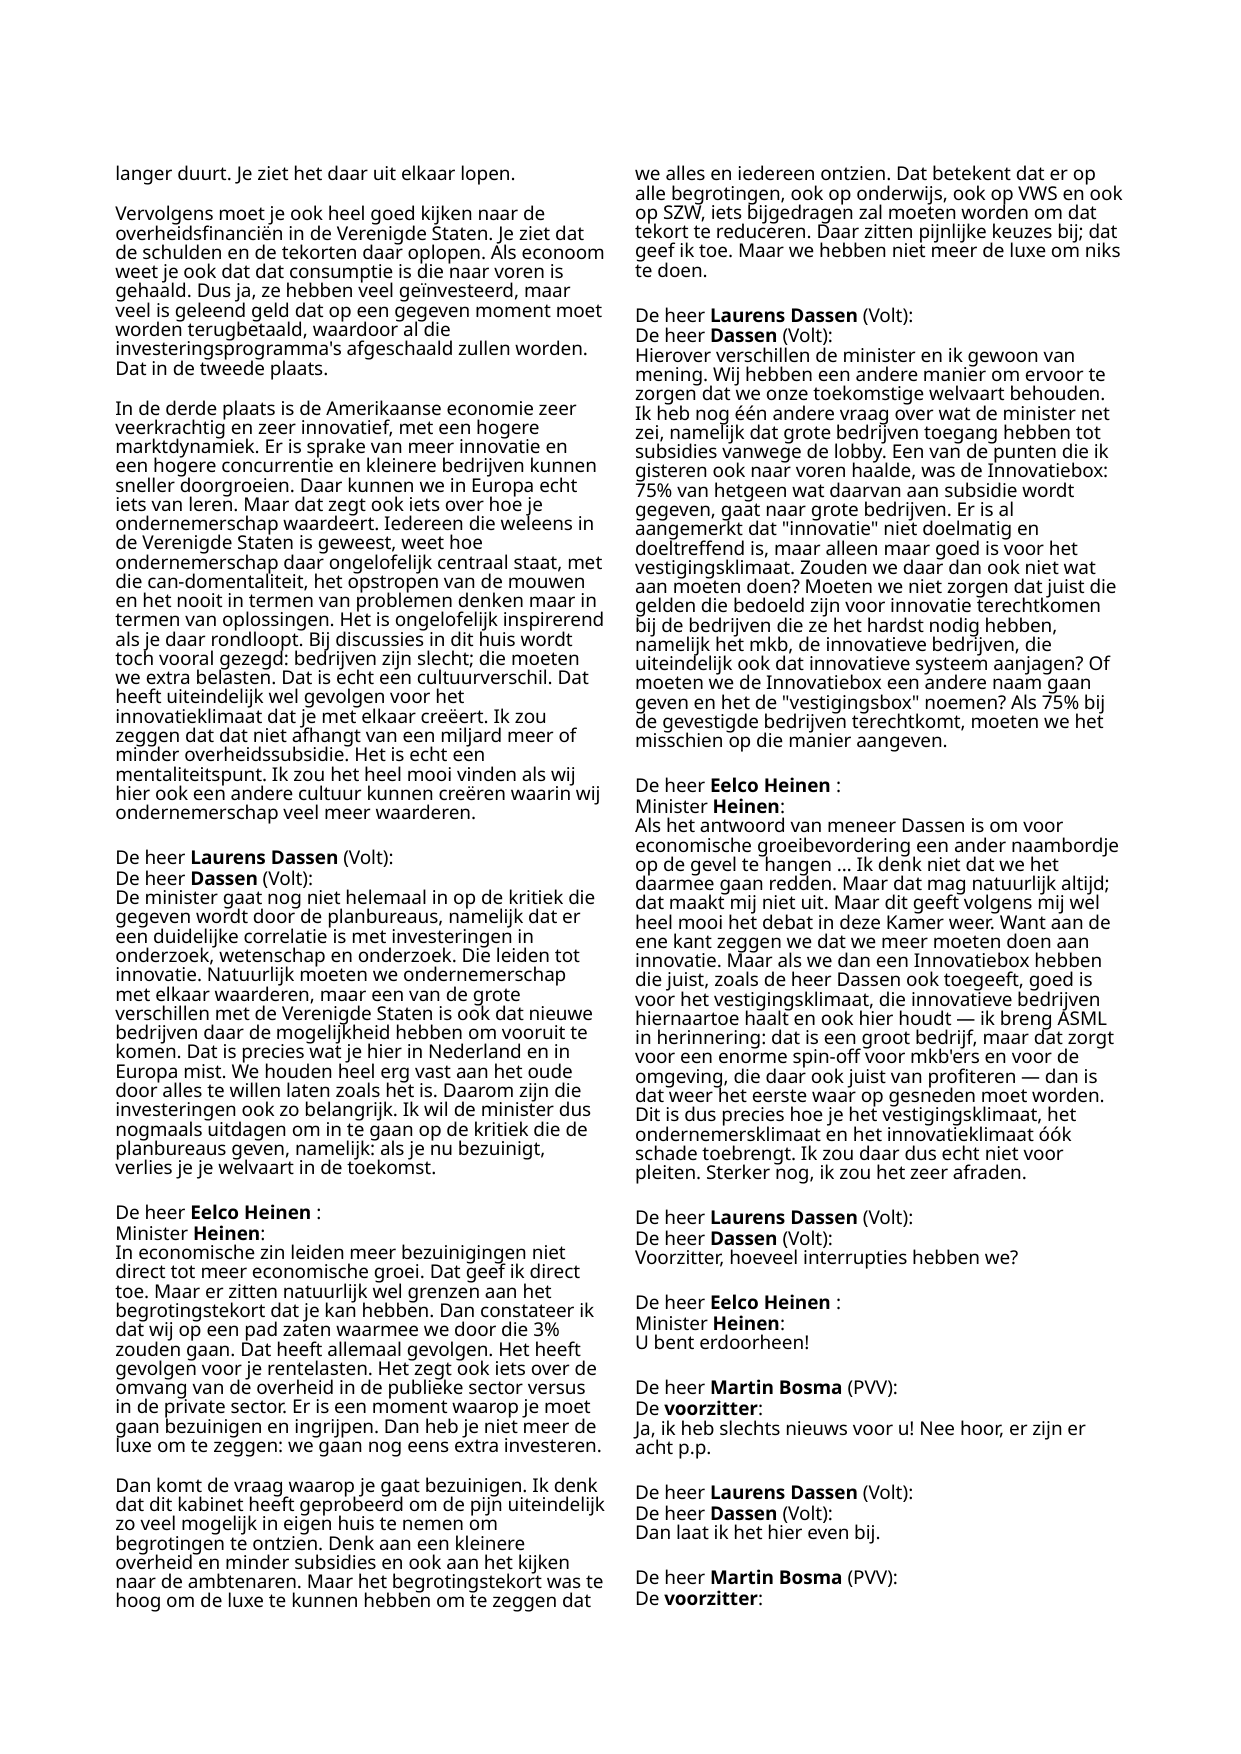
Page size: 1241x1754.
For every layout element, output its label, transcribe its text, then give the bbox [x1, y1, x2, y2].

text In economische zin leiden meer bezuinigingen niet direct tot meer economische groei. Dat geef ik direct toe. Maar er zitten natuurlijk wel grenzen aan het begrotingstekort dat je kan hebben. Dan constateer ik dat wij op een pad zaten waarmee we door die 3% zouden gaan. Dat heeft allemaal gevolgen. Het heeft gevolgen voor je rentelasten. Het zegt ook iets over de omvang van de overheid in de publieke sector versus in de private sector. Er is een moment waarop je moet gaan bezuinigen en ingrijpen. Dan heb je niet meer de luxe om te zeggen: we gaan nog eens extra investeren. [115, 1244, 605, 1456]
text Vervolgens moet je ook heel goed kijken naar de overheidsfinanciën in de Verenigde Staten. Je ziet dat de schulden en de tekorten daar oplopen. Als econoom weet je ook dat dat consumptie is die naar voren is gehaald. Dus ja, ze hebben veel geïnvesteerd, maar veel is geleend geld dat op een gegeven moment moet worden terugbetaald, waardoor al die investeringsprogramma's afgeschaald zullen worden. Dat in de tweede plaats. [115, 205, 605, 379]
text Dan komt de vraag waarop je gaat bezuinigen. Ik denk dat dit kabinet heeft geprobeerd om de pijn uiteindelijk zo veel mogelijk in eigen huis te nemen om begrotingen te ontzien. Denk aan een kleinere overheid en minder subsidies en ook aan het kijken naar de ambtenaren. Maar het begrotingstekort was te hoog om de luxe te kunnen hebben om te zeggen dat [115, 1477, 605, 1612]
text De heer Laurens Dassen (Volt): [635, 1204, 1125, 1230]
text Dan laat ik het hier even bij. [635, 1524, 1125, 1543]
text De voorzitter: [635, 1400, 1125, 1419]
text U bent erdoorheen! [635, 1334, 1125, 1354]
text Minister Heinen: [635, 1315, 1125, 1334]
text Minister Heinen: [115, 1225, 605, 1244]
text De heer Dassen (Volt): [115, 870, 605, 889]
text we alles en iedereen ontzien. Dat betekent dat er op alle begrotingen, ook op onderwijs, ook op VWS en ook op SZW, iets bijgedragen zal moeten worden om dat tekort te reduceren. Daar zitten pijnlijke keuzes bij; dat geef ik toe. Maar we hebben niet meer de luxe om niks te doen. [635, 165, 1125, 281]
text De voorzitter: [635, 1590, 1125, 1609]
text De heer Martin Bosma (PVV): [635, 1374, 1125, 1400]
text De heer Dassen (Volt): [635, 1504, 1125, 1524]
text De heer Martin Bosma (PVV): [635, 1564, 1125, 1590]
text De heer Eelco Heinen : [635, 1289, 1125, 1315]
text De minister gaat nog niet helemaal in op de kritiek die gegeven wordt door de planbureaus, namelijk dat er een duidelijke correlatie is met investeringen in onderzoek, wetenschap en onderzoek. Die leiden tot innovatie. Natuurlijk moeten we ondernemerschap met elkaar waarderen, maar een van de grote verschillen met de Verenigde Staten is ook dat nieuwe bedrijven daar de mogelijkheid hebben om vooruit te komen. Dat is precies wat je hier in Nederland en in Europa mist. We houden heel erg vast aan het oude door alles te willen laten zoals het is. Daarom zijn die investeringen ook zo belangrijk. Ik wil de minister dus nogmaals uitdagen om in te gaan op de kritiek die de planbureaus geven, namelijk: als je nu bezuinigt, verlies je je welvaart in de toekomst. [115, 889, 605, 1178]
text De heer Laurens Dassen (Volt): [635, 1479, 1125, 1504]
text Als het antwoord van meneer Dassen is om voor economische groeibevordering een ander naambordje op de gevel te hangen … Ik denk niet dat we het daarmee gaan redden. Maar dat mag natuurlijk altijd; dat maakt mij niet uit. Maar dit geeft volgens mij wel heel mooi het debat in deze Kamer weer. Want aan de ene kant zeggen we dat we meer moeten doen aan innovatie. Maar als we dan een Innovatiebox hebben die juist, zoals de heer Dassen ook toegeeft, goed is voor het vestigingsklimaat, die innovatieve bedrijven hiernaartoe haalt en ook hier houdt — ik breng ASML in herinnering: dat is een groot bedrijf, maar dat zorgt voor een enorme spin-off voor mkb'ers en voor de omgeving, die daar ook juist van profiteren — dan is dat weer het eerste waar op gesneden moet worden. Dit is dus precies hoe je het vestigingsklimaat, het ondernemersklimaat en het innovatieklimaat óók schade toebrengt. Ik zou daar dus echt niet voor pleiten. Sterker nog, ik zou het zeer afraden. [635, 817, 1125, 1183]
text Voorzitter, hoeveel interrupties hebben we? [635, 1249, 1125, 1268]
text De heer Dassen (Volt): [635, 327, 1125, 347]
text Ja, ik heb slechts nieuws voor u! Nee hoor, er zijn er acht p.p. [635, 1419, 1125, 1458]
text De heer Eelco Heinen : [635, 772, 1125, 798]
text Hierover verschillen de minister en ik gewoon van mening. Wij hebben een andere manier om ervoor te zorgen dat we onze toekomstige welvaart behouden. Ik heb nog één andere vraag over wat de minister net zei, namelijk dat grote bedrijven toegang hebben tot subsidies vanwege de lobby. Een van de punten die ik gisteren ook naar voren haalde, was de Innovatiebox: 75% van hetgeen wat daarvan aan subsidie wordt gegeven, gaat naar grote bedrijven. Er is al aangemerkt dat "innovatie" niet doelmatig en doeltreffend is, maar alleen maar goed is voor het vestigingsklimaat. Zouden we daar dan ook niet wat aan moeten doen? Moeten we niet zorgen dat juist die gelden die bedoeld zijn voor innovatie terechtkomen bij de bedrijven die ze het hardst nodig hebben, namelijk het mkb, de innovatieve bedrijven, die uiteindelijk ook dat innovatieve systeem aanjagen? Of moeten we de Innovatiebox een andere naam gaan geven en het de "vestigingsbox" noemen? Als 75% bij de gevestigde bedrijven terechtkomt, moeten we het misschien op die manier aangeven. [635, 347, 1125, 751]
text De heer Eelco Heinen : [115, 1199, 605, 1225]
text In de derde plaats is de Amerikaanse economie zeer veerkrachtig en zeer innovatief, met een hogere marktdynamiek. Er is sprake van meer innovatie en een hogere concurrentie en kleinere bedrijven kunnen sneller doorgroeien. Daar kunnen we in Europa echt iets van leren. Maar dat zegt ook iets over hoe je ondernemerschap waardeert. Iedereen die weleens in de Verenigde Staten is geweest, weet hoe ondernemerschap daar ongelofelijk centraal staat, met die can-domentaliteit, het opstropen van de mouwen en het nooit in termen van problemen denken maar in termen van oplossingen. Het is ongelofelijk inspirerend als je daar rondloopt. Bij discussies in dit huis wordt toch vooral gezegd: bedrijven zijn slecht; die moeten we extra belasten. Dat is echt een cultuurverschil. Dat heeft uiteindelijk wel gevolgen voor het innovatieklimaat dat je met elkaar creëert. Ik zou zeggen dat dat niet afhangt van een miljard meer of minder overheidssubsidie. Het is echt een mentaliteitspunt. Ik zou het heel mooi vinden als wij hier ook een andere cultuur kunnen creëren waarin wij ondernemerschap veel meer waarderen. [115, 399, 605, 823]
text langer duurt. Je ziet het daar uit elkaar lopen. [115, 165, 605, 184]
text De heer Dassen (Volt): [635, 1230, 1125, 1249]
text De heer Laurens Dassen (Volt): [635, 302, 1125, 327]
text De heer Laurens Dassen (Volt): [115, 844, 605, 870]
text Minister Heinen: [635, 798, 1125, 817]
